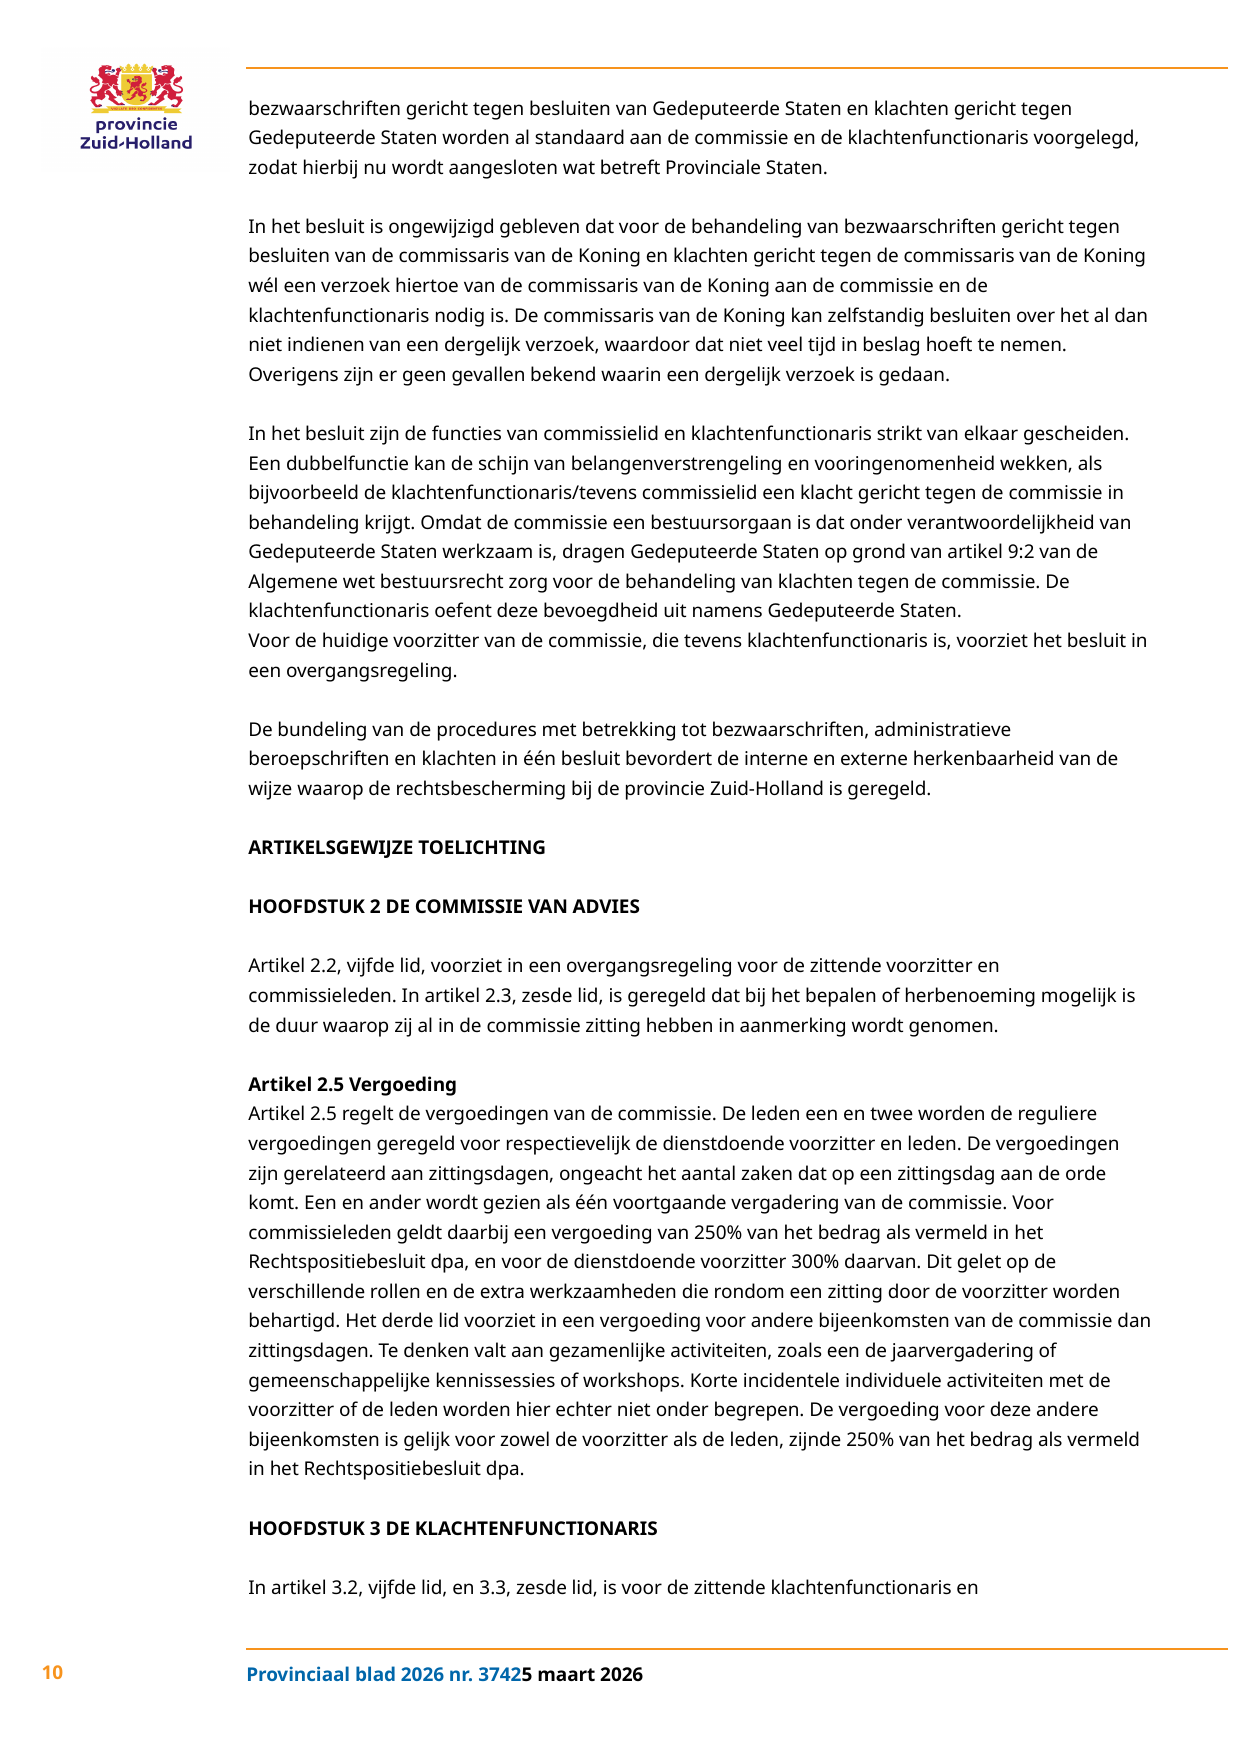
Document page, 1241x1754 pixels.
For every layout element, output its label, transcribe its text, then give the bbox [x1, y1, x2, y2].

text Voor de huidige voorzitter van de commissie, die tevens klachtenfunctionaris is, voorziet het besluit in een overgangsregeling. [248, 627, 1152, 683]
text HOOFDSTUK 2 DE COMMISSIE VAN ADVIES [248, 893, 1152, 919]
text In het besluit zijn de functies van commissielid en klachtenfunctionaris strikt van elkaar gescheiden. Een dubbelfunctie kan de schijn van belangenverstrengeling en vooringenomenheid wekken, als bijvoorbeeld de klachtenfunctionaris/tevens commissielid een klacht gericht tegen de commissie in behandeling krijgt. Omdat de commissie een bestuursorgaan is dat onder verantwoordelijkheid van Gedeputeerde Staten werkzaam is, dragen Gedeputeerde Staten op grond van artikel 9:2 van de Algemene wet bestuursrecht zorg voor de behandeling van klachten tegen de commissie. De klachtenfunctionaris oefent deze bevoegdheid uit namens Gedeputeerde Staten. [248, 420, 1152, 623]
text ARTIKELSGEWIJZE TOELICHTING [248, 834, 1152, 860]
text Artikel 2.2, vijfde lid, voorziet in een overgangsregeling voor de zittende voorzitter en commissieleden. In artikel 2.3, zesde lid, is geregeld dat bij het bepalen of herbenoeming mogelijk is de duur waarop zij al in de commissie zitting hebben in aanmerking wordt genomen. [248, 953, 1152, 1038]
text Artikel 2.5 regelt de vergoedingen van de commissie. De leden een en twee worden de reguliere vergoedingen geregeld voor respectievelijk de dienstdoende voorzitter en leden. De vergoedingen zijn gerelateerd aan zittingsdagen, ongeacht het aantal zaken dat op een zittingsdag aan de orde komt. Een en ander wordt gezien als één voortgaande vergadering van de commissie. Voor commissieleden geldt daarbij een vergoeding van 250% van het bedrag als vermeld in het Rechtspositiebesluit dpa, en voor de dienstdoende voorzitter 300% daarvan. Dit gelet op de verschillende rollen en de extra werkzaamheden die rondom een zitting door de voorzitter worden behartigd. Het derde lid voorziet in een vergoeding voor andere bijeenkomsten van de commissie dan zittingsdagen. Te denken valt aan gezamenlijke activiteiten, zoals een de jaarvergadering of gemeenschappelijke kennissessies of workshops. Korte incidentele individuele activiteiten met de voorzitter of de leden worden hier echter niet onder begrepen. De vergoeding voor deze andere bijeenkomsten is gelijk voor zowel de voorzitter als de leden, zijnde 250% van het bedrag als vermeld in het Rechtspositiebesluit dpa. [248, 1101, 1152, 1481]
text bezwaarschriften gericht tegen besluiten van Gedeputeerde Staten en klachten gericht tegen Gedeputeerde Staten worden al standaard aan de commissie en de klachtenfunctionaris voorgelegd, zodat hierbij nu wordt aangesloten wat betreft Provinciale Staten. [248, 95, 1152, 180]
text In het besluit is ongewijzigd gebleven dat voor de behandeling van bezwaarschriften gericht tegen besluiten van de commissaris van de Koning en klachten gericht tegen de commissaris van de Koning wél een verzoek hiertoe van de commissaris van de Koning aan de commissie en de klachtenfunctionaris nodig is. De commissaris van de Koning kan zelfstandig besluiten over het al dan niet indienen van een dergelijk verzoek, waardoor dat niet veel tijd in beslag hoeft te nemen. Overigens zijn er geen gevallen bekend waarin een dergelijk verzoek is gedaan. [248, 213, 1152, 387]
text HOOFDSTUK 3 DE KLACHTENFUNCTIONARIS [248, 1515, 1152, 1541]
picture [41, 47, 231, 172]
text Artikel 2.5 Vergoeding [248, 1071, 1152, 1097]
text De bundeling van de procedures met betrekking tot bezwaarschriften, administratieve beroepschriften en klachten in één besluit bevordert de interne en externe herkenbaarheid van de wijze waarop de rechtsbescherming bij de provincie Zuid-Holland is geregeld. [248, 716, 1152, 801]
text In artikel 3.2, vijfde lid, en 3.3, zesde lid, is voor de zittende klachtenfunctionaris en [248, 1574, 1152, 1600]
